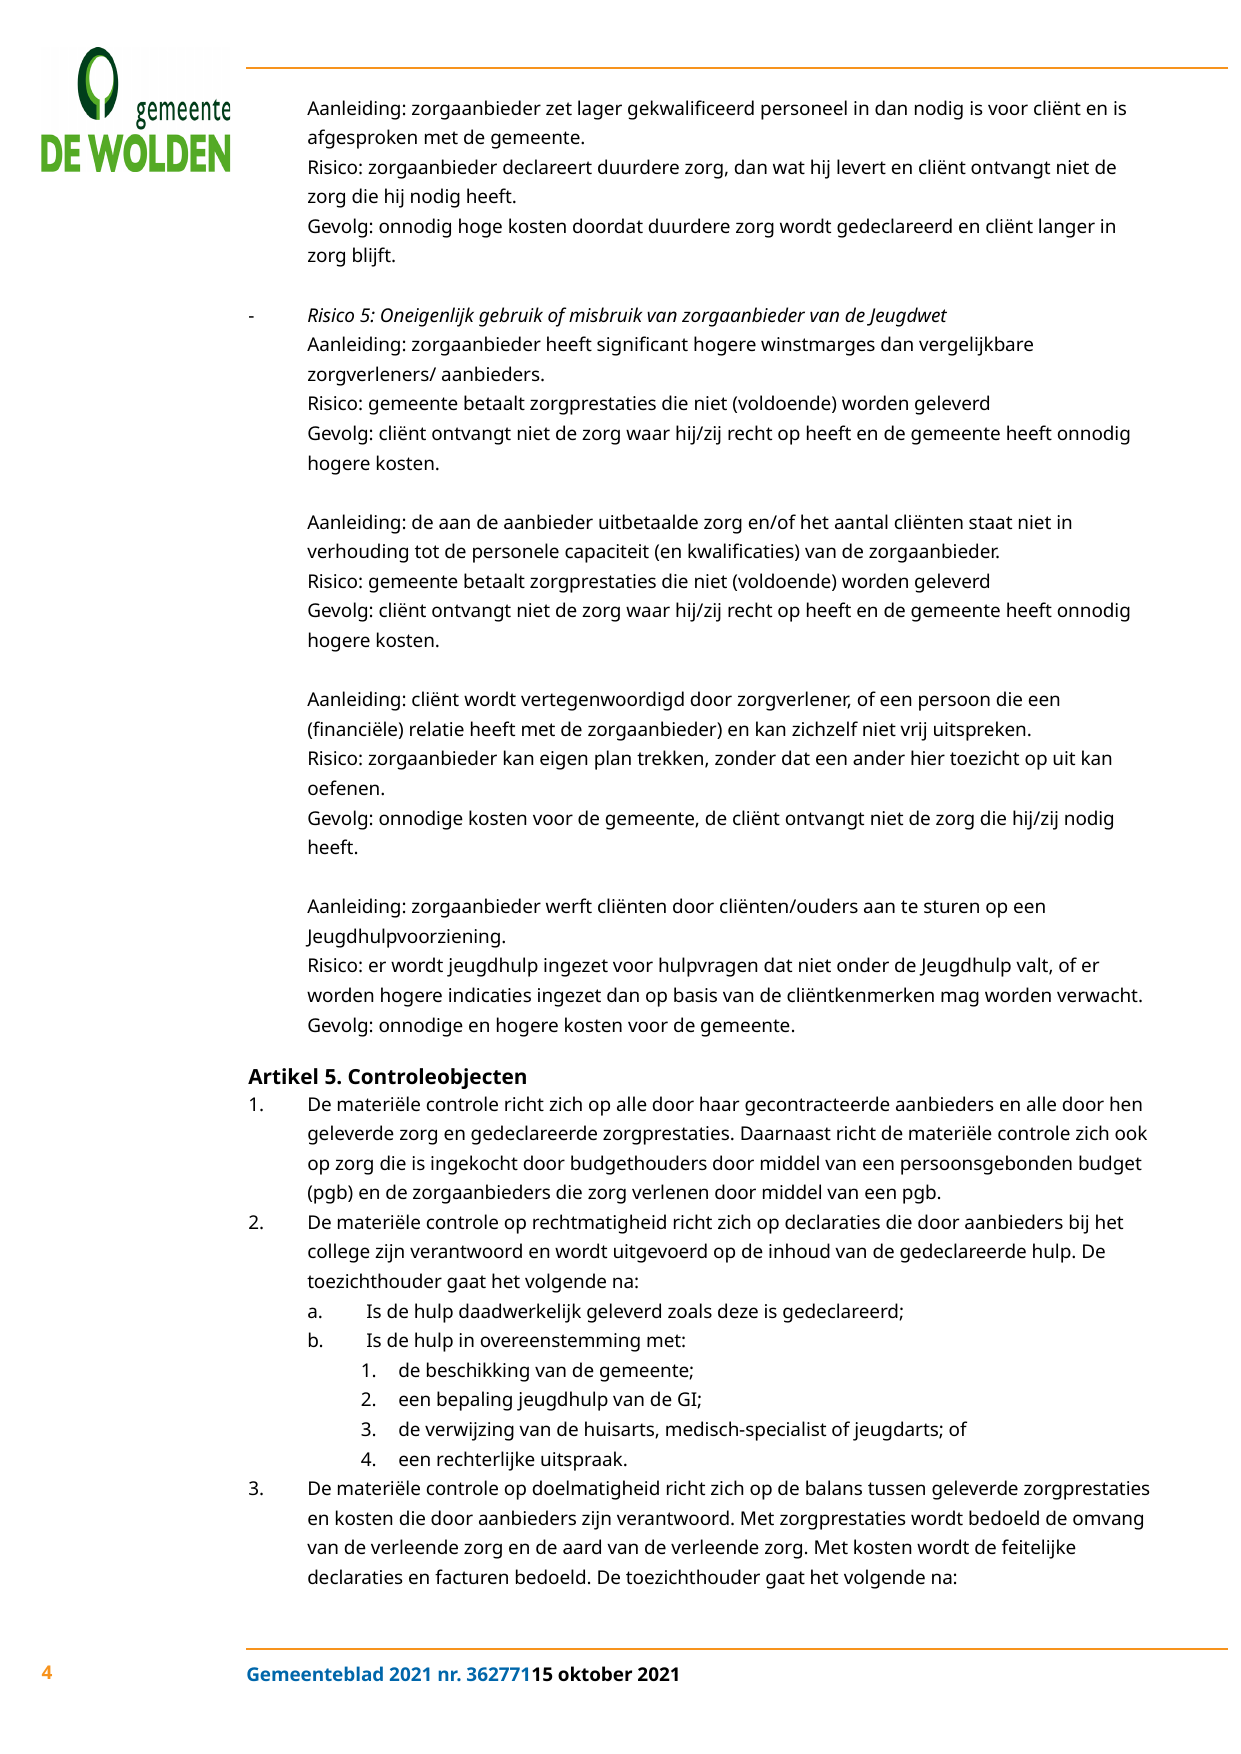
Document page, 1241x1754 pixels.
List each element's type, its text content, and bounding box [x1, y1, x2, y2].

list De materiële controle op rechtmatigheid richt zich op declaraties die door aanbieders bij het college zijn verantwoord en wordt uitgevoerd op de inhoud van de gedeclareerde hulp. De toezichthouder gaat het volgende na: [248, 1209, 1152, 1294]
list de verwijzing van de huisarts, medisch-specialist of jeugdarts; of [361, 1416, 1152, 1442]
list Aanleiding: cliënt wordt vertegenwoordigd door zorgverlener, of een persoon die een (financiële) relatie heeft met de zorgaanbieder) en kan zichzelf niet vrij uitspreken. [248, 686, 1152, 742]
list Is de hulp in overeenstemming met: [307, 1327, 1152, 1353]
list Risico: zorgaanbieder kan eigen plan trekken, zonder dat een ander hier toezicht op uit kan oefenen. [248, 746, 1152, 801]
picture [41, 47, 231, 172]
list Gevolg: cliënt ontvangt niet de zorg waar hij/zij recht op heeft en de gemeente heeft onnodig hogere kosten. [248, 420, 1152, 476]
list De materiële controle richt zich op alle door haar gecontracteerde aanbieders en alle door hen geleverde zorg en gedeclareerde zorgprestaties. Daarnaast richt de materiële controle zich ook op zorg die is ingekocht door budgethouders door middel van een persoonsgebonden budget (pgb) en de zorgaanbieders die zorg verlenen door middel van een pgb. [248, 1091, 1152, 1205]
list een rechterlijke uitspraak. [361, 1446, 1152, 1471]
text Artikel 5. Controleobjecten [248, 1062, 1152, 1091]
list de beschikking van de gemeente; [361, 1357, 1152, 1383]
list Risico: gemeente betaalt zorgprestaties die niet (voldoende) worden geleverd [248, 568, 1152, 594]
list Gevolg: cliënt ontvangt niet de zorg waar hij/zij recht op heeft en de gemeente heeft onnodig hogere kosten. [248, 598, 1152, 653]
list Risico 5: Oneigenlijk gebruik of misbruik van zorgaanbieder van de Jeugdwet [248, 302, 1152, 328]
list Gevolg: onnodig hoge kosten doordat duurdere zorg wordt gedeclareerd en cliënt langer in zorg blijft. [248, 213, 1152, 268]
list Risico: gemeente betaalt zorgprestaties die niet (voldoende) worden geleverd [248, 391, 1152, 416]
list Aanleiding: zorgaanbieder heeft significant hogere winstmarges dan vergelijkbare zorgverleners/ aanbieders. [248, 331, 1152, 387]
list Risico: zorgaanbieder declareert duurdere zorg, dan wat hij levert en cliënt ontvangt niet de zorg die hij nodig heeft. [248, 154, 1152, 209]
list Risico: er wordt jeugdhulp ingezet voor hulpvragen dat niet onder de Jeugdhulp valt, of er worden hogere indicaties ingezet dan op basis van de cliëntkenmerken mag worden verwacht. [248, 953, 1152, 1008]
list De materiële controle op doelmatigheid richt zich op de balans tussen geleverde zorgprestaties en kosten die door aanbieders zijn verantwoord. Met zorgprestaties wordt bedoeld de omvang van de verleende zorg en de aard van de verleende zorg. Met kosten wordt de feitelijke declaraties en facturen bedoeld. De toezichthouder gaat het volgende na: [248, 1475, 1152, 1590]
list een bepaling jeugdhulp van de GI; [361, 1387, 1152, 1412]
list Is de hulp daadwerkelijk geleverd zoals deze is gedeclareerd; [307, 1298, 1152, 1323]
list Aanleiding: zorgaanbieder zet lager gekwalificeerd personeel in dan nodig is voor cliënt en is afgesproken met de gemeente. [248, 95, 1152, 150]
list Aanleiding: zorgaanbieder werft cliënten door cliënten/ouders aan te sturen op een Jeugdhulpvoorziening. [248, 893, 1152, 949]
list Gevolg: onnodige en hogere kosten voor de gemeente. [248, 1012, 1152, 1038]
list Gevolg: onnodige kosten voor de gemeente, de cliënt ontvangt niet de zorg die hij/zij nodig heeft. [248, 805, 1152, 860]
list Aanleiding: de aan de aanbieder uitbetaalde zorg en/of het aantal cliënten staat niet in verhouding tot de personele capaciteit (en kwalificaties) van de zorgaanbieder. [248, 509, 1152, 564]
